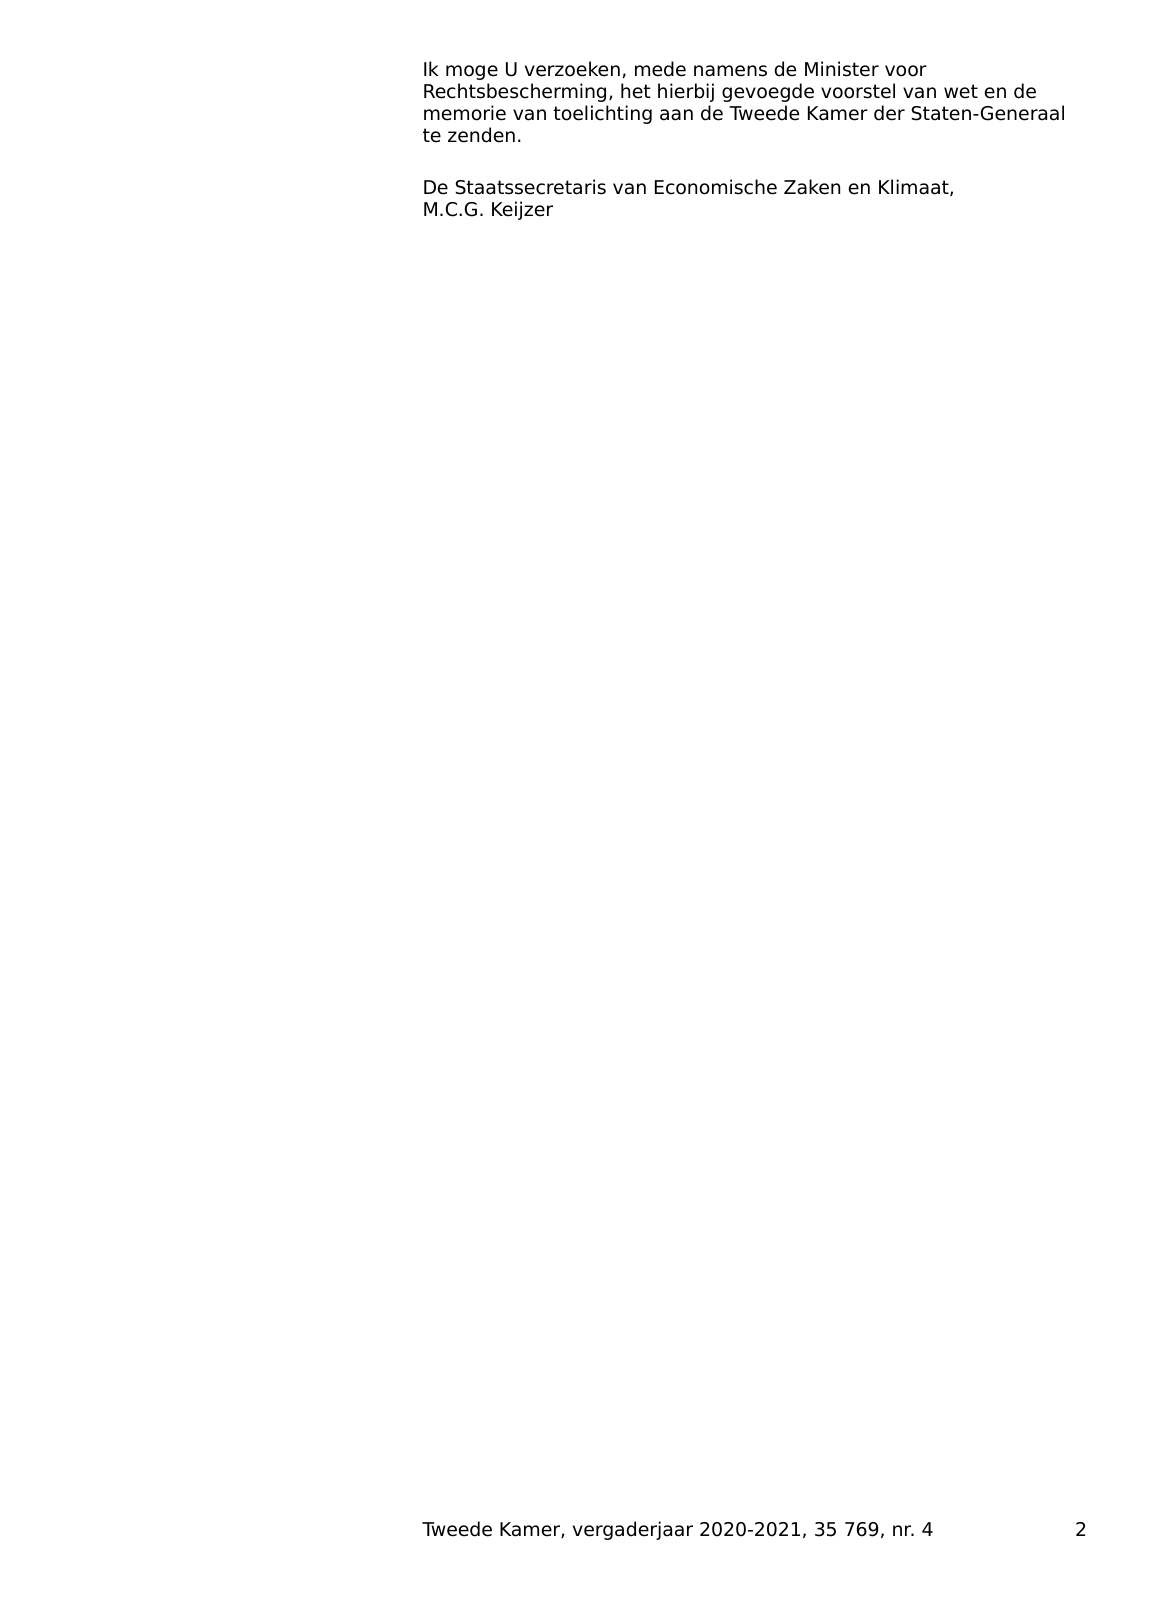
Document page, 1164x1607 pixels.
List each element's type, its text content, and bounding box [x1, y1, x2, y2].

text Ik moge U verzoeken, mede namens de Minister voor Rechtsbescherming, het hierbij gevoegde voorstel van wet en de memorie van toelichting aan de Tweede Kamer der Staten-Generaal te zenden. [422, 59, 1087, 147]
text De Staatssecretaris van Economische Zaken en Klimaat, M.C.G. Keijzer [422, 177, 1087, 221]
